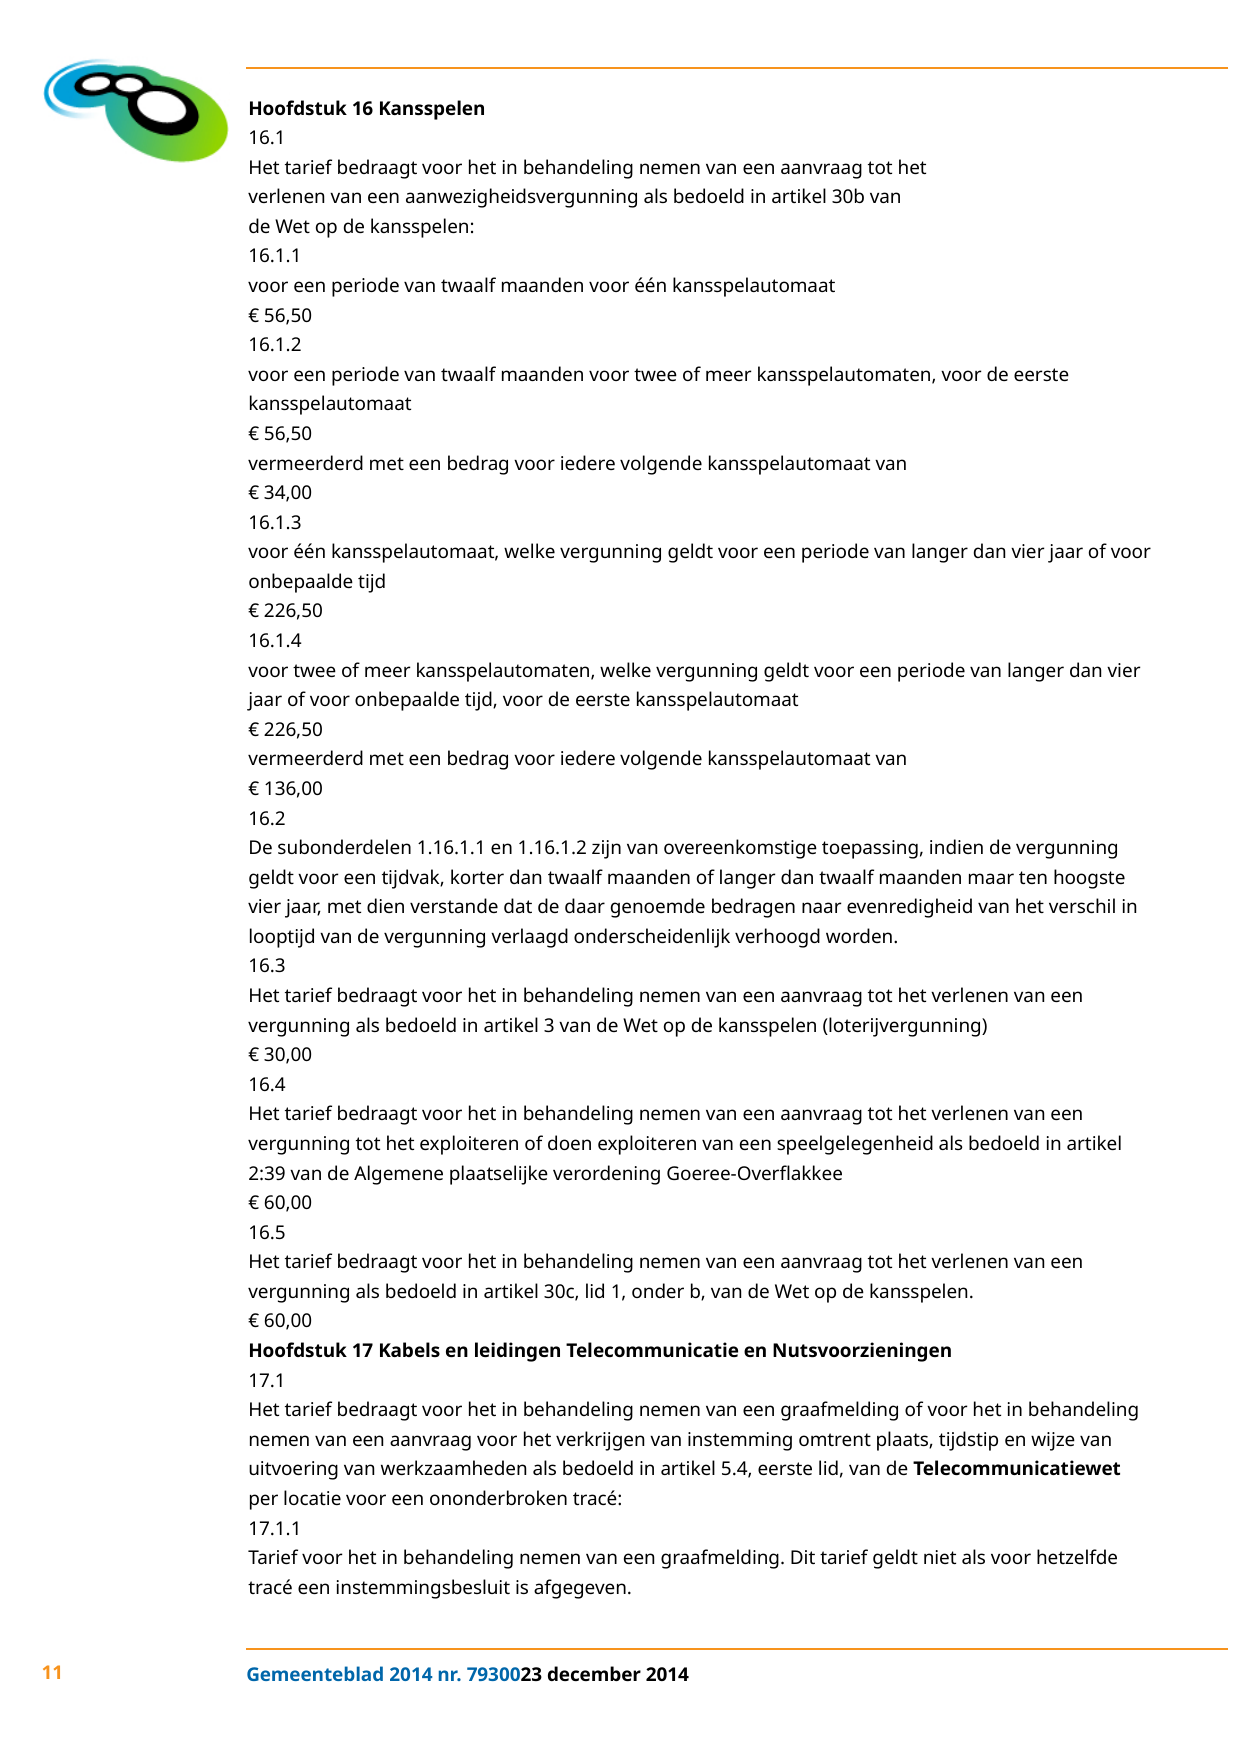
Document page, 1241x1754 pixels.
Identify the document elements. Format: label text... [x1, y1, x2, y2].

text Het tarief bedraagt voor het in behandeling nemen van een aanvraag tot het verlenen van een vergunning als bedoeld in artikel 3 van de Wet op de kansspelen (loterijvergunning) [248, 982, 1152, 1038]
text Hoofdstuk 16 Kansspelen [248, 95, 1152, 121]
text voor twee of meer kansspelautomaten, welke vergunning geldt voor een periode van langer dan vier jaar of voor onbepaalde tijd, voor de eerste kansspelautomaat [248, 657, 1152, 712]
text Het tarief bedraagt voor het in behandeling nemen van een aanvraag tot het [248, 154, 1152, 180]
text € 34,00 [248, 479, 1152, 505]
text voor één kansspelautomaat, welke vergunning geldt voor een periode van langer dan vier jaar of voor onbepaalde tijd [248, 538, 1152, 594]
text 16.1.3 [248, 509, 1152, 535]
text voor een periode van twaalf maanden voor één kansspelautomaat [248, 272, 1152, 298]
text 16.3 [248, 953, 1152, 978]
text € 56,50 [248, 420, 1152, 446]
text 16.4 [248, 1071, 1152, 1097]
text 16.1 [248, 124, 1152, 150]
text € 30,00 [248, 1041, 1152, 1067]
text 17.1.1 [248, 1515, 1152, 1541]
text € 60,00 [248, 1308, 1152, 1333]
text Het tarief bedraagt voor het in behandeling nemen van een aanvraag tot het verlenen van een vergunning tot het exploiteren of doen exploiteren van een speelgelegenheid als bedoeld in artikel 2:39 van de Algemene plaatselijke verordening Goeree-Overflakkee [248, 1101, 1152, 1186]
text de Wet op de kansspelen: [248, 213, 1152, 239]
text € 226,50 [248, 716, 1152, 742]
text 16.5 [248, 1219, 1152, 1245]
text Tarief voor het in behandeling nemen van een graafmelding. Dit tarief geldt niet als voor hetzelfde tracé een instemmingsbesluit is afgegeven. [248, 1544, 1152, 1600]
text € 136,00 [248, 775, 1152, 801]
picture [41, 47, 231, 172]
text vermeerderd met een bedrag voor iedere volgende kansspelautomaat van [248, 450, 1152, 476]
text 16.2 [248, 805, 1152, 831]
text € 226,50 [248, 598, 1152, 623]
text Het tarief bedraagt voor het in behandeling nemen van een aanvraag tot het verlenen van een vergunning als bedoeld in artikel 30c, lid 1, onder b, van de Wet op de kansspelen. [248, 1248, 1152, 1304]
text 16.1.1 [248, 243, 1152, 268]
text Het tarief bedraagt voor het in behandeling nemen van een graafmelding of voor het in behandeling nemen van een aanvraag voor het verkrijgen van instemming omtrent plaats, tijdstip en wijze van uitvoering van werkzaamheden als bedoeld in artikel 5.4, eerste lid, van de Telecommunicatiewet per locatie voor een ononderbroken tracé: [248, 1396, 1152, 1511]
text 16.1.2 [248, 331, 1152, 357]
text Hoofdstuk 17 Kabels en leidingen Telecommunicatie en Nutsvoorzieningen [248, 1337, 1152, 1363]
text 16.1.4 [248, 627, 1152, 653]
text De subonderdelen 1.16.1.1 en 1.16.1.2 zijn van overeenkomstige toepassing, indien de vergunning geldt voor een tijdvak, korter dan twaalf maanden of langer dan twaalf maanden maar ten hoogste vier jaar, met dien verstande dat de daar genoemde bedragen naar evenredigheid van het verschil in looptijd van de vergunning verlaagd onderscheidenlijk verhoogd worden. [248, 834, 1152, 949]
text € 56,50 [248, 302, 1152, 328]
text vermeerderd met een bedrag voor iedere volgende kansspelautomaat van [248, 746, 1152, 771]
text € 60,00 [248, 1189, 1152, 1215]
text 17.1 [248, 1367, 1152, 1393]
text verlenen van een aanwezigheidsvergunning als bedoeld in artikel 30b van [248, 183, 1152, 209]
text voor een periode van twaalf maanden voor twee of meer kansspelautomaten, voor de eerste kansspelautomaat [248, 361, 1152, 416]
